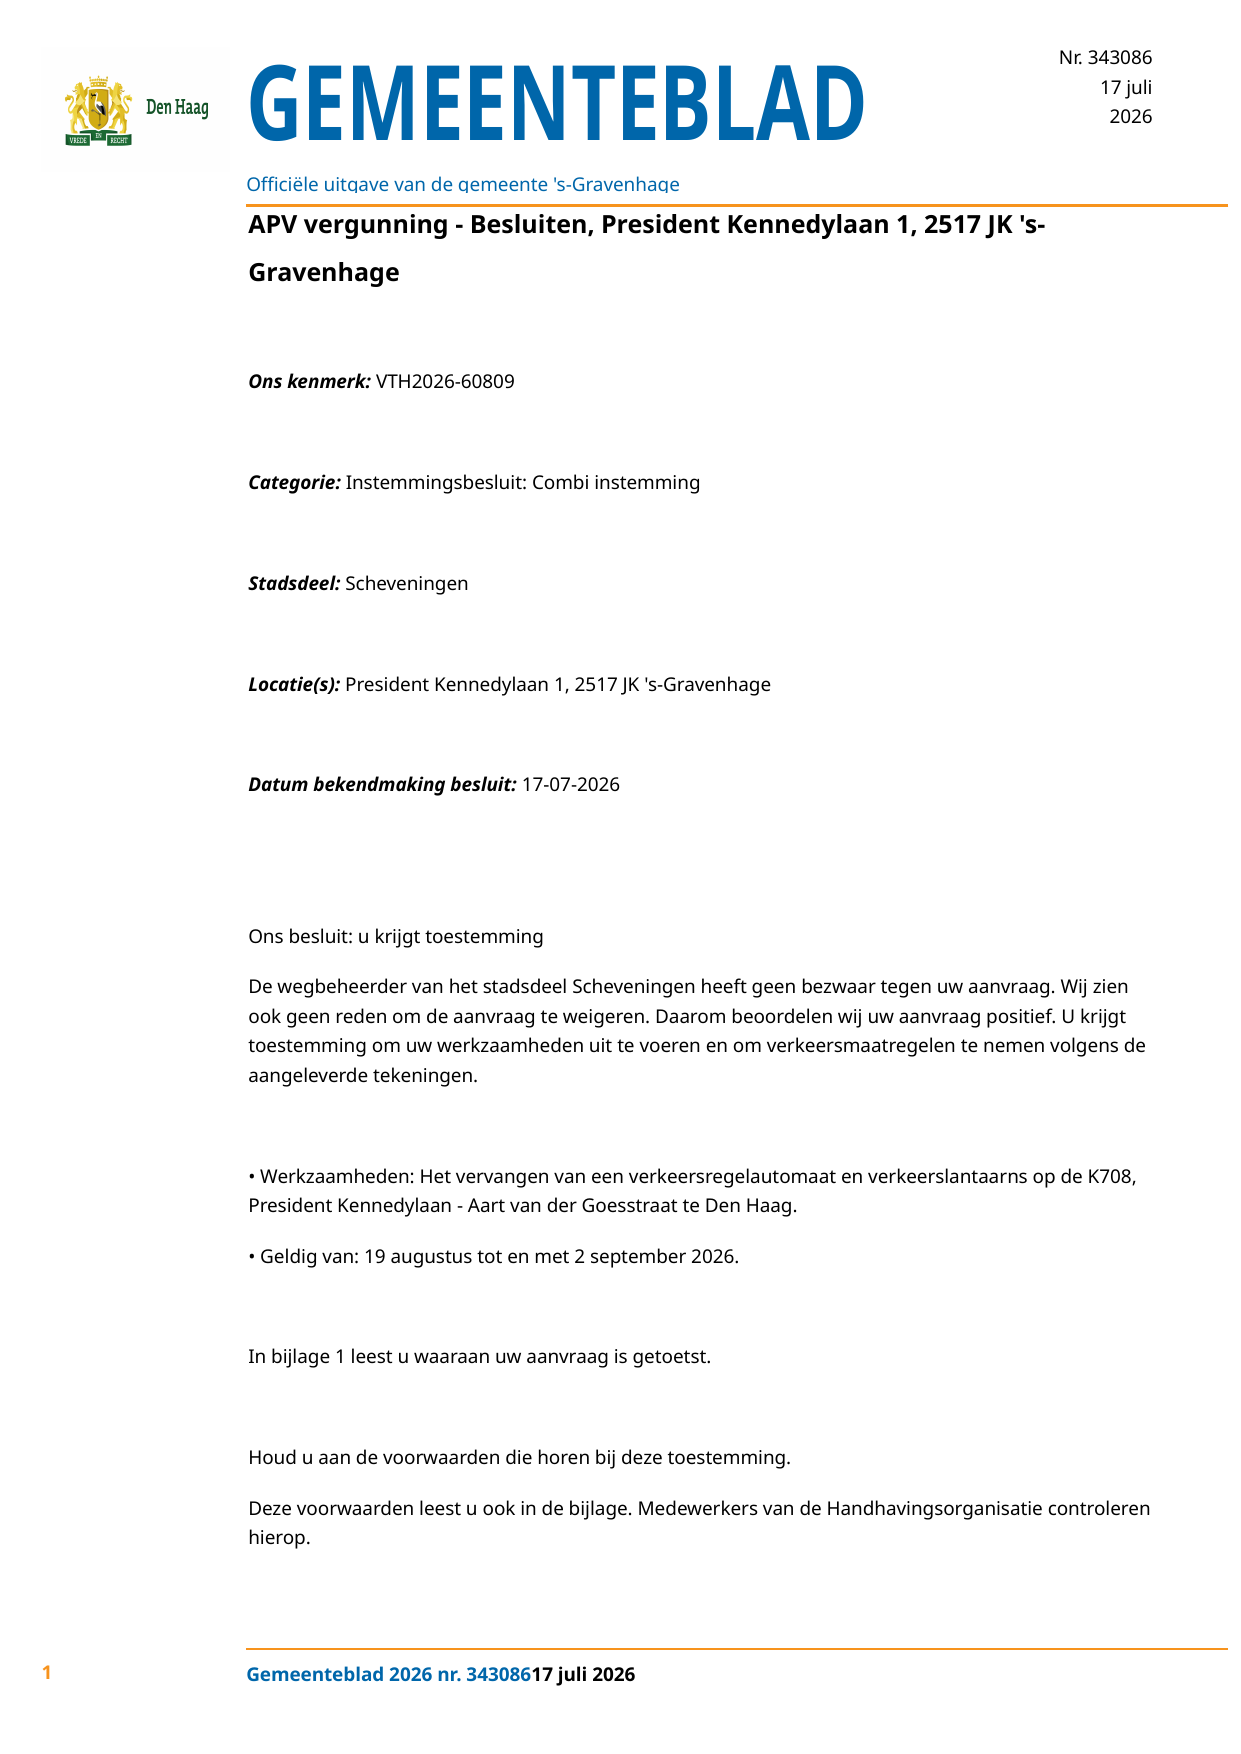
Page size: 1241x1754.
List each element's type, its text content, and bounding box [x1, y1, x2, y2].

text Deze voorwaarden leest u ook in de bijlage. Medewerkers van de Handhavingsorganisatie controleren hierop. [248, 1495, 1152, 1550]
text Locatie(s): President Kennedylaan 1, 2517 JK 's-Gravenhage [248, 671, 1152, 697]
text In bijlage 1 leest u waaraan uw aanvraag is getoetst. [248, 1344, 1152, 1369]
text Ons kenmerk: VTH2026-60809 [248, 368, 1152, 394]
picture [41, 47, 231, 172]
text Categorie: Instemmingsbesluit: Combi instemming [248, 469, 1152, 495]
text • Werkzaamheden: Het vervangen van een verkeersregelautomaat en verkeerslantaarns op de K708, President Kennedylaan - Aart van der Goesstraat te Den Haag. [248, 1163, 1152, 1218]
text Stadsdeel: Scheveningen [248, 570, 1152, 596]
text APV vergunning - Besluiten, President Kennedylaan 1, 2517 JK 's-Gravenhage [248, 207, 1152, 288]
text Datum bekendmaking besluit: 17-07-2026 [248, 772, 1152, 797]
text Ons besluit: u krijgt toestemming [248, 923, 1152, 949]
text Houd u aan de voorwaarden die horen bij deze toestemming. [248, 1444, 1152, 1470]
text De wegbeheerder van het stadsdeel Scheveningen heeft geen bezwaar tegen uw aanvraag. Wij zien ook geen reden om de aanvraag te weigeren. Daarom beoordelen wij uw aanvraag positief. U krijgt toestemming om uw werkzaamheden uit te voeren en om verkeersmaatregelen te nemen volgens de aangeleverde tekeningen. [248, 973, 1152, 1088]
text • Geldig van: 19 augustus tot en met 2 september 2026. [248, 1243, 1152, 1269]
